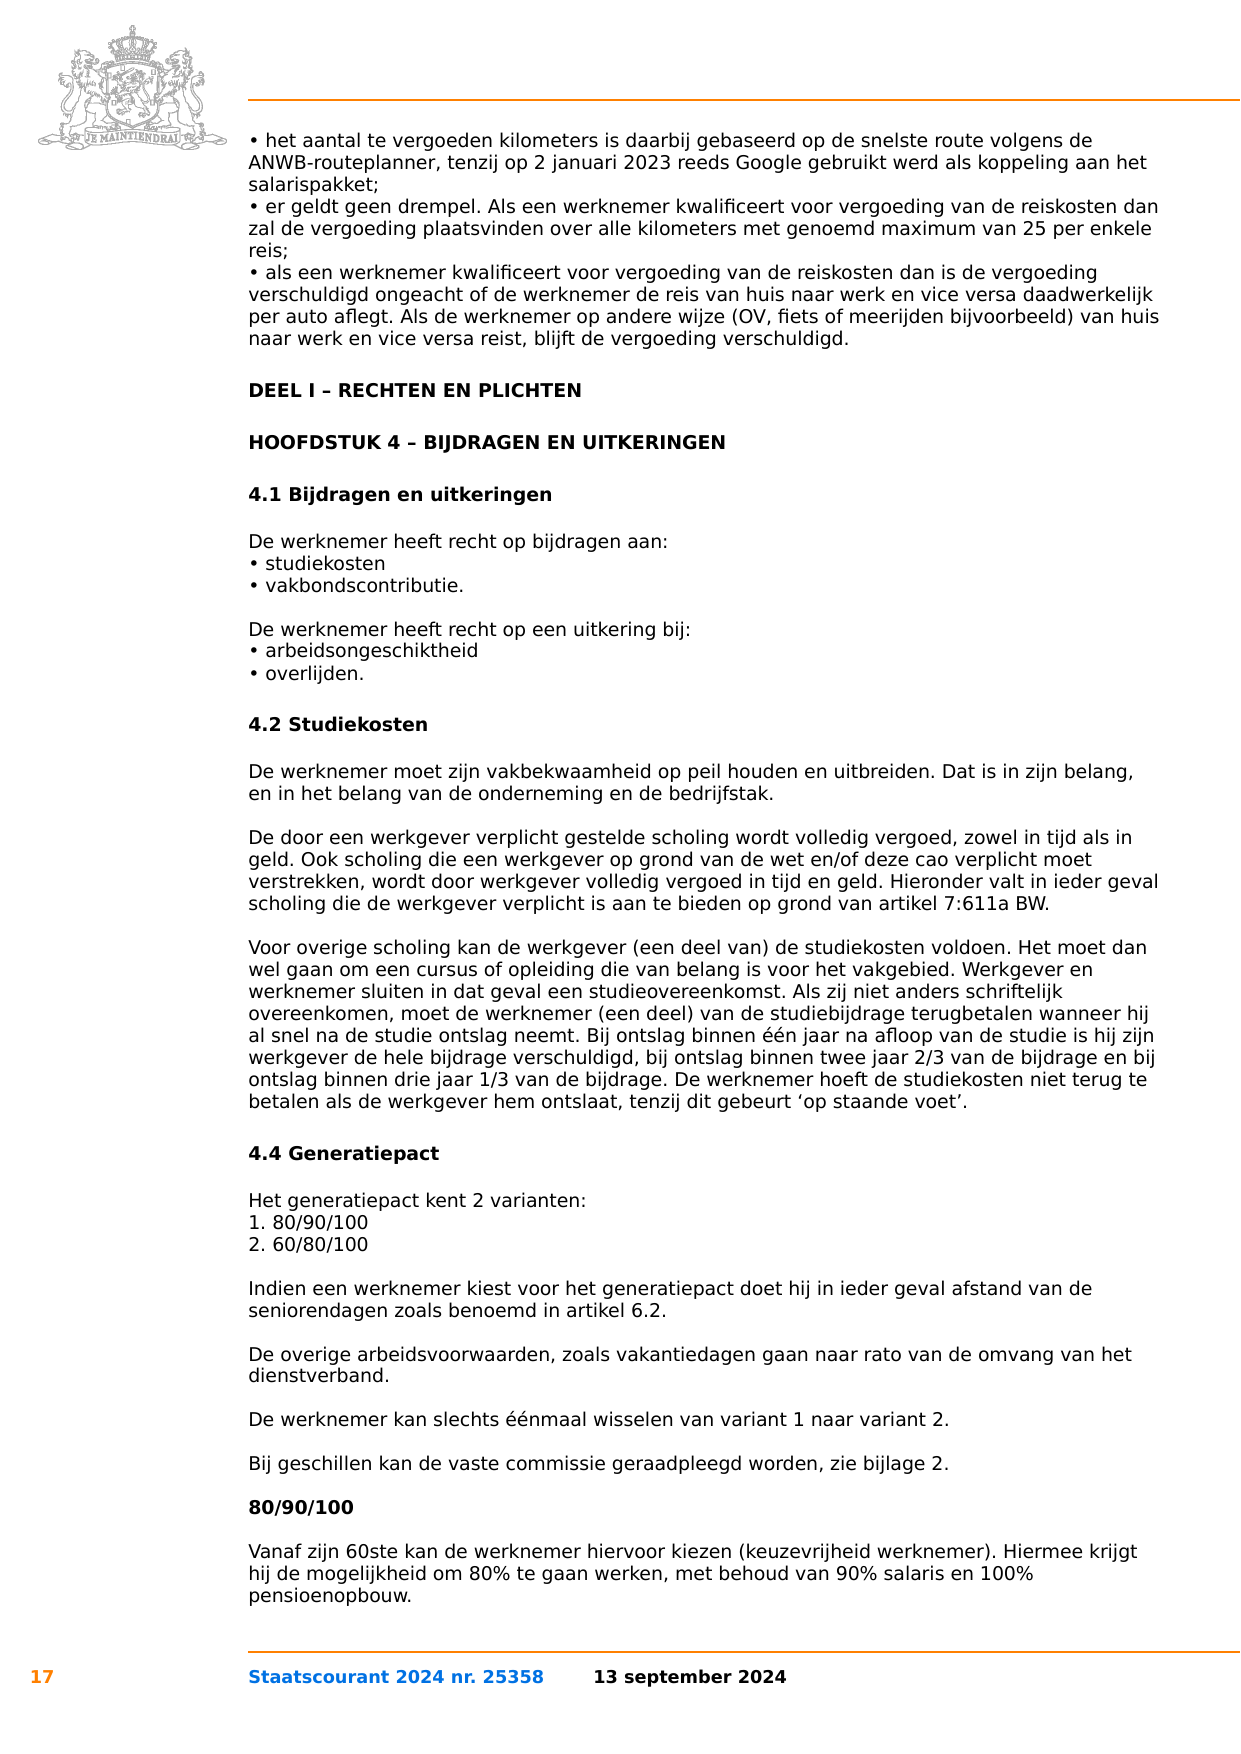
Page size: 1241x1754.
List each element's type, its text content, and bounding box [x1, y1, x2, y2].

subtitle 80/90/100 [248, 1497, 1163, 1519]
text De door een werkgever verplicht gestelde scholing wordt volledig vergoed, zowel in tijd als in geld. Ook scholing die een werkgever op grond van de wet en/of deze cao verplicht moet verstrekken, wordt door werkgever volledig vergoed in tijd en geld. Hieronder valt in ieder geval scholing die de werkgever verplicht is aan te bieden op grond van artikel 7:611a BW. [248, 827, 1163, 915]
subtitle 4.1 Bijdragen en uitkeringen [248, 484, 1163, 506]
text Voor overige scholing kan de werkgever (een deel van) de studiekosten voldoen. Het moet dan wel gaan om een cursus of opleiding die van belang is voor het vakgebied. Werkgever en werknemer sluiten in dat geval een studieovereenkomst. Als zij niet anders schriftelijk overeenkomen, moet de werknemer (een deel) van de studiebijdrage terugbetalen wanneer hij al snel na de studie ontslag neemt. Bij ontslag binnen één jaar na afloop van de studie is hij zijn werkgever de hele bijdrage verschuldigd, bij ontslag binnen twee jaar 2/3 van de bijdrage en bij ontslag binnen drie jaar 1/3 van de bijdrage. De werknemer hoeft de studiekosten niet terug te betalen als de werkgever hem ontslaat, tenzij dit gebeurt ‘op staande voet’. [248, 937, 1163, 1113]
text • als een werknemer kwalificeert voor vergoeding van de reiskosten dan is de vergoeding verschuldigd ongeacht of de werknemer de reis van huis naar werk en vice versa daadwerkelijk per auto aflegt. Als de werknemer op andere wijze (OV, fiets of meerijden bijvoorbeeld) van huis naar werk en vice versa reist, blijft de vergoeding verschuldigd. [248, 262, 1163, 350]
text Vanaf zijn 60ste kan de werknemer hiervoor kiezen (keuzevrijheid werknemer). Hiermee krijgt hij de mogelijkheid om 80% te gaan werken, met behoud van 90% salaris en 100% pensioenopbouw. [248, 1541, 1163, 1607]
subtitle 4.2 Studiekosten [248, 714, 1163, 736]
text • overlijden. [248, 662, 1163, 684]
text De werknemer kan slechts éénmaal wisselen van variant 1 naar variant 2. [248, 1409, 1163, 1431]
text • arbeidsongeschiktheid [248, 640, 1163, 662]
subtitle HOOFDSTUK 4 – BIJDRAGEN EN UITKERINGEN [248, 432, 1163, 454]
text De overige arbeidsvoorwaarden, zoals vakantiedagen gaan naar rato van de omvang van het dienstverband. [248, 1343, 1163, 1387]
text • vakbondscontributie. [248, 574, 1163, 597]
text Indien een werknemer kiest voor het generatiepact doet hij in ieder geval afstand van de seniorendagen zoals benoemd in artikel 6.2. [248, 1278, 1163, 1322]
picture [38, 25, 227, 150]
text De werknemer heeft recht op bijdragen aan: [248, 531, 1163, 553]
text Bij geschillen kan de vaste commissie geraadpleegd worden, zie bijlage 2. [248, 1453, 1163, 1475]
text 1. 80/90/100 [248, 1212, 1163, 1234]
subtitle 4.4 Generatiepact [248, 1143, 1163, 1165]
text • er geldt geen drempel. Als een werknemer kwalificeert voor vergoeding van de reiskosten dan zal de vergoeding plaatsvinden over alle kilometers met genoemd maximum van 25 per enkele reis; [248, 196, 1163, 262]
text Het generatiepact kent 2 varianten: [248, 1190, 1163, 1212]
text • het aantal te vergoeden kilometers is daarbij gebaseerd op de snelste route volgens de ANWB-routeplanner, tenzij op 2 januari 2023 reeds Google gebruikt werd als koppeling aan het salarispakket; [248, 130, 1163, 196]
text De werknemer heeft recht op een uitkering bij: [248, 618, 1163, 640]
subtitle DEEL I – RECHTEN EN PLICHTEN [248, 380, 1163, 402]
text 2. 60/80/100 [248, 1234, 1163, 1256]
text • studiekosten [248, 553, 1163, 574]
text De werknemer moet zijn vakbekwaamheid op peil houden en uitbreiden. Dat is in zijn belang, en in het belang van de onderneming en de bedrijfstak. [248, 761, 1163, 805]
